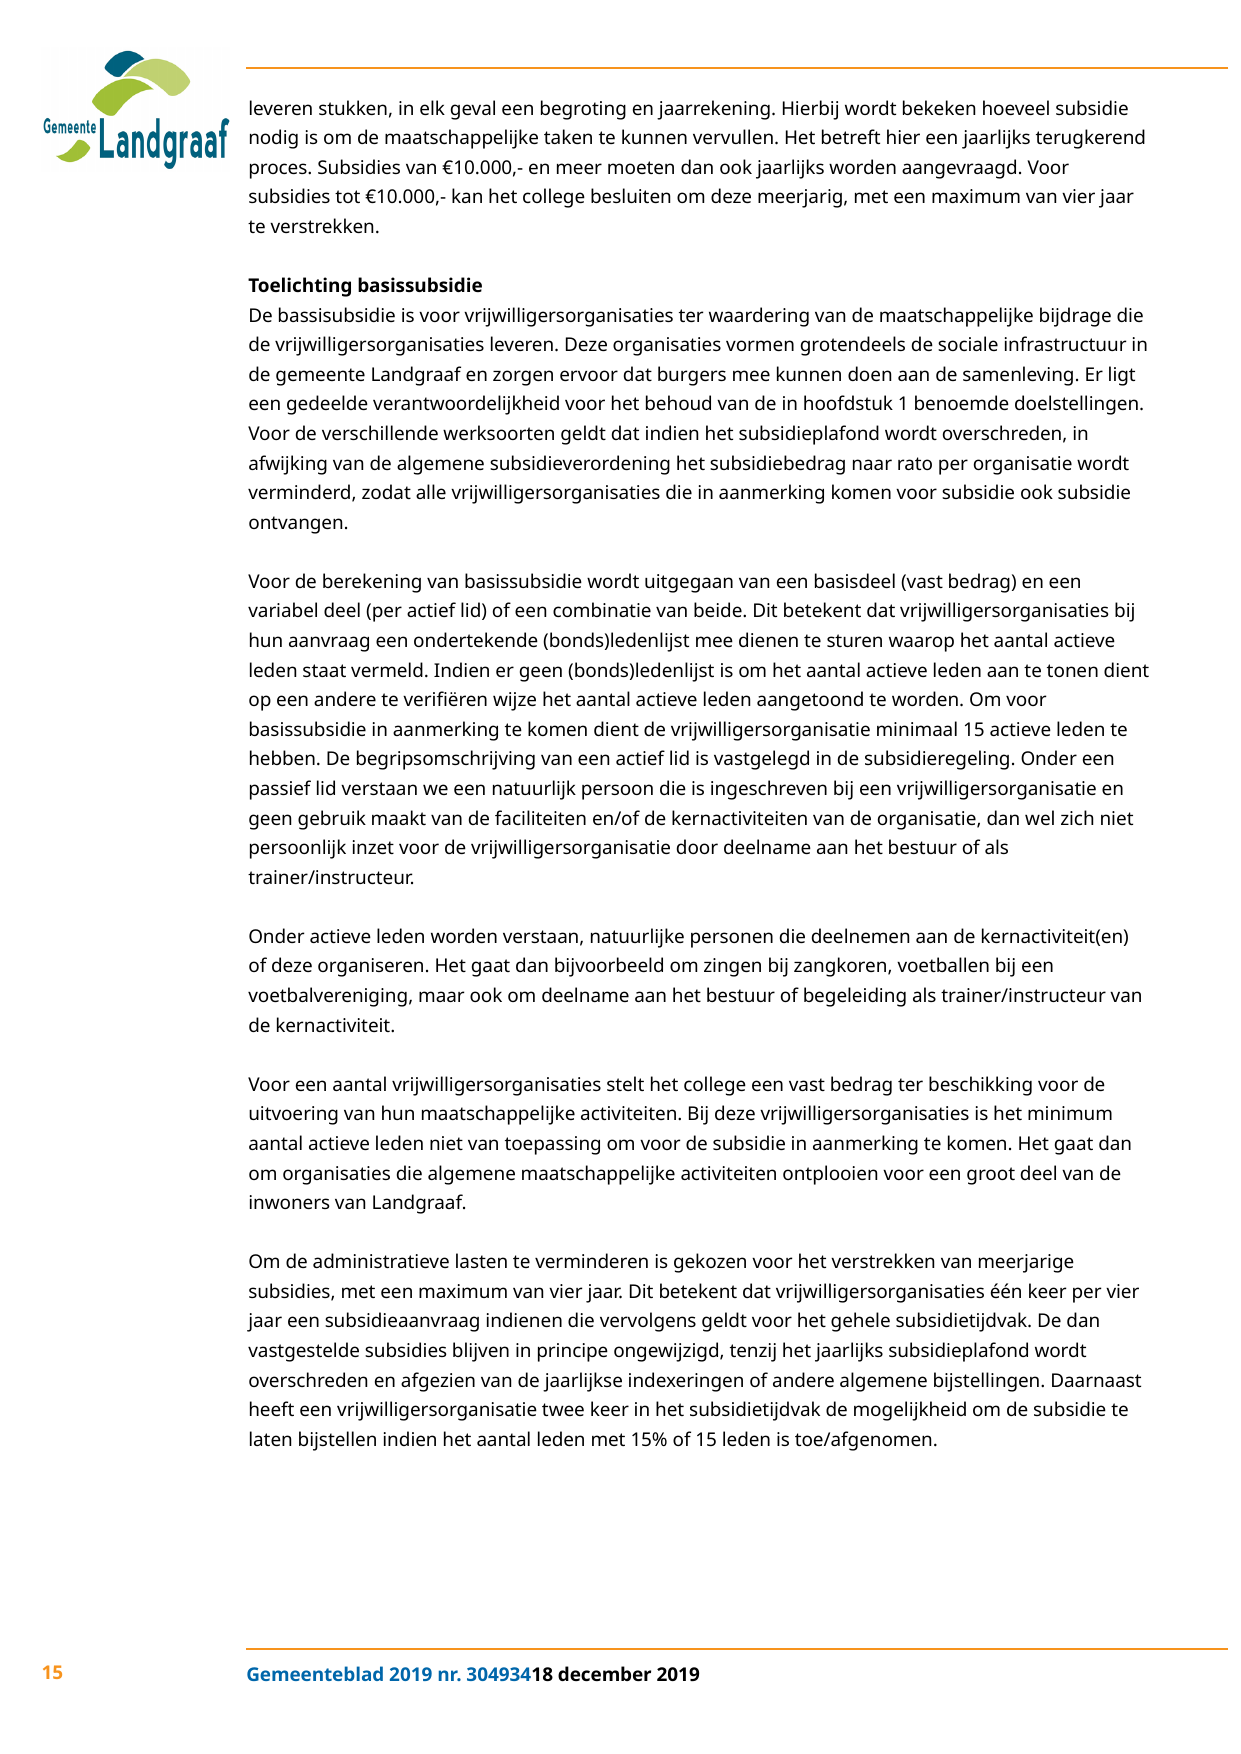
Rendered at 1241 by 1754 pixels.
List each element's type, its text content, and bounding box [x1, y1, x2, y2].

text Voor de berekening van basissubsidie wordt uitgegaan van een basisdeel (vast bedrag) en een variabel deel (per actief lid) of een combinatie van beide. Dit betekent dat vrijwilligersorganisaties bij hun aanvraag een ondertekende (bonds)ledenlijst mee dienen te sturen waarop het aantal actieve leden staat vermeld. Indien er geen (bonds)ledenlijst is om het aantal actieve leden aan te tonen dient op een andere te verifiëren wijze het aantal actieve leden aangetoond te worden. Om voor basissubsidie in aanmerking te komen dient de vrijwilligersorganisatie minimaal 15 actieve leden te hebben. De begripsomschrijving van een actief lid is vastgelegd in de subsidieregeling. Onder een passief lid verstaan we een natuurlijk persoon die is ingeschreven bij een vrijwilligersorganisatie en geen gebruik maakt van de faciliteiten en/of de kernactiviteiten van de organisatie, dan wel zich niet persoonlijk inzet voor de vrijwilligersorganisatie door deelname aan het bestuur of als trainer/instructeur. [248, 568, 1152, 890]
text Om de administratieve lasten te verminderen is gekozen voor het verstrekken van meerjarige subsidies, met een maximum van vier jaar. Dit betekent dat vrijwilligersorganisaties één keer per vier jaar een subsidieaanvraag indienen die vervolgens geldt voor het gehele subsidietijdvak. De dan vastgestelde subsidies blijven in principe ongewijzigd, tenzij het jaarlijks subsidieplafond wordt overschreden en afgezien van de jaarlijkse indexeringen of andere algemene bijstellingen. Daarnaast heeft een vrijwilligersorganisatie twee keer in het subsidietijdvak de mogelijkheid om de subsidie te laten bijstellen indien het aantal leden met 15% of 15 leden is toe/afgenomen. [248, 1248, 1152, 1452]
picture [41, 47, 231, 172]
text Onder actieve leden worden verstaan, natuurlijke personen die deelnemen aan de kernactiviteit(en) of deze organiseren. Het gaat dan bijvoorbeeld om zingen bij zangkoren, voetballen bij een voetbalvereniging, maar ook om deelname aan het bestuur of begeleiding als trainer/instructeur van de kernactiviteit. [248, 923, 1152, 1038]
text Voor een aantal vrijwilligersorganisaties stelt het college een vast bedrag ter beschikking voor de uitvoering van hun maatschappelijke activiteiten. Bij deze vrijwilligersorganisaties is het minimum aantal actieve leden niet van toepassing om voor de subsidie in aanmerking te komen. Het gaat dan om organisaties die algemene maatschappelijke activiteiten ontplooien voor een groot deel van de inwoners van Landgraaf. [248, 1071, 1152, 1215]
text leveren stukken, in elk geval een begroting en jaarrekening. Hierbij wordt bekeken hoeveel subsidie nodig is om de maatschappelijke taken te kunnen vervullen. Het betreft hier een jaarlijks terugkerend proces. Subsidies van €10.000,- en meer moeten dan ook jaarlijks worden aangevraagd. Voor subsidies tot €10.000,- kan het college besluiten om deze meerjarig, met een maximum van vier jaar te verstrekken. [248, 95, 1152, 239]
text De bassisubsidie is voor vrijwilligersorganisaties ter waardering van de maatschappelijke bijdrage die de vrijwilligersorganisaties leveren. Deze organisaties vormen grotendeels de sociale infrastructuur in de gemeente Landgraaf en zorgen ervoor dat burgers mee kunnen doen aan de samenleving. Er ligt een gedeelde verantwoordelijkheid voor het behoud van de in hoofdstuk 1 benoemde doelstellingen. Voor de verschillende werksoorten geldt dat indien het subsidieplafond wordt overschreden, in afwijking van de algemene subsidieverordening het subsidiebedrag naar rato per organisatie wordt verminderd, zodat alle vrijwilligersorganisaties die in aanmerking komen voor subsidie ook subsidie ontvangen. [248, 302, 1152, 535]
text Toelichting basissubsidie [248, 272, 1152, 298]
